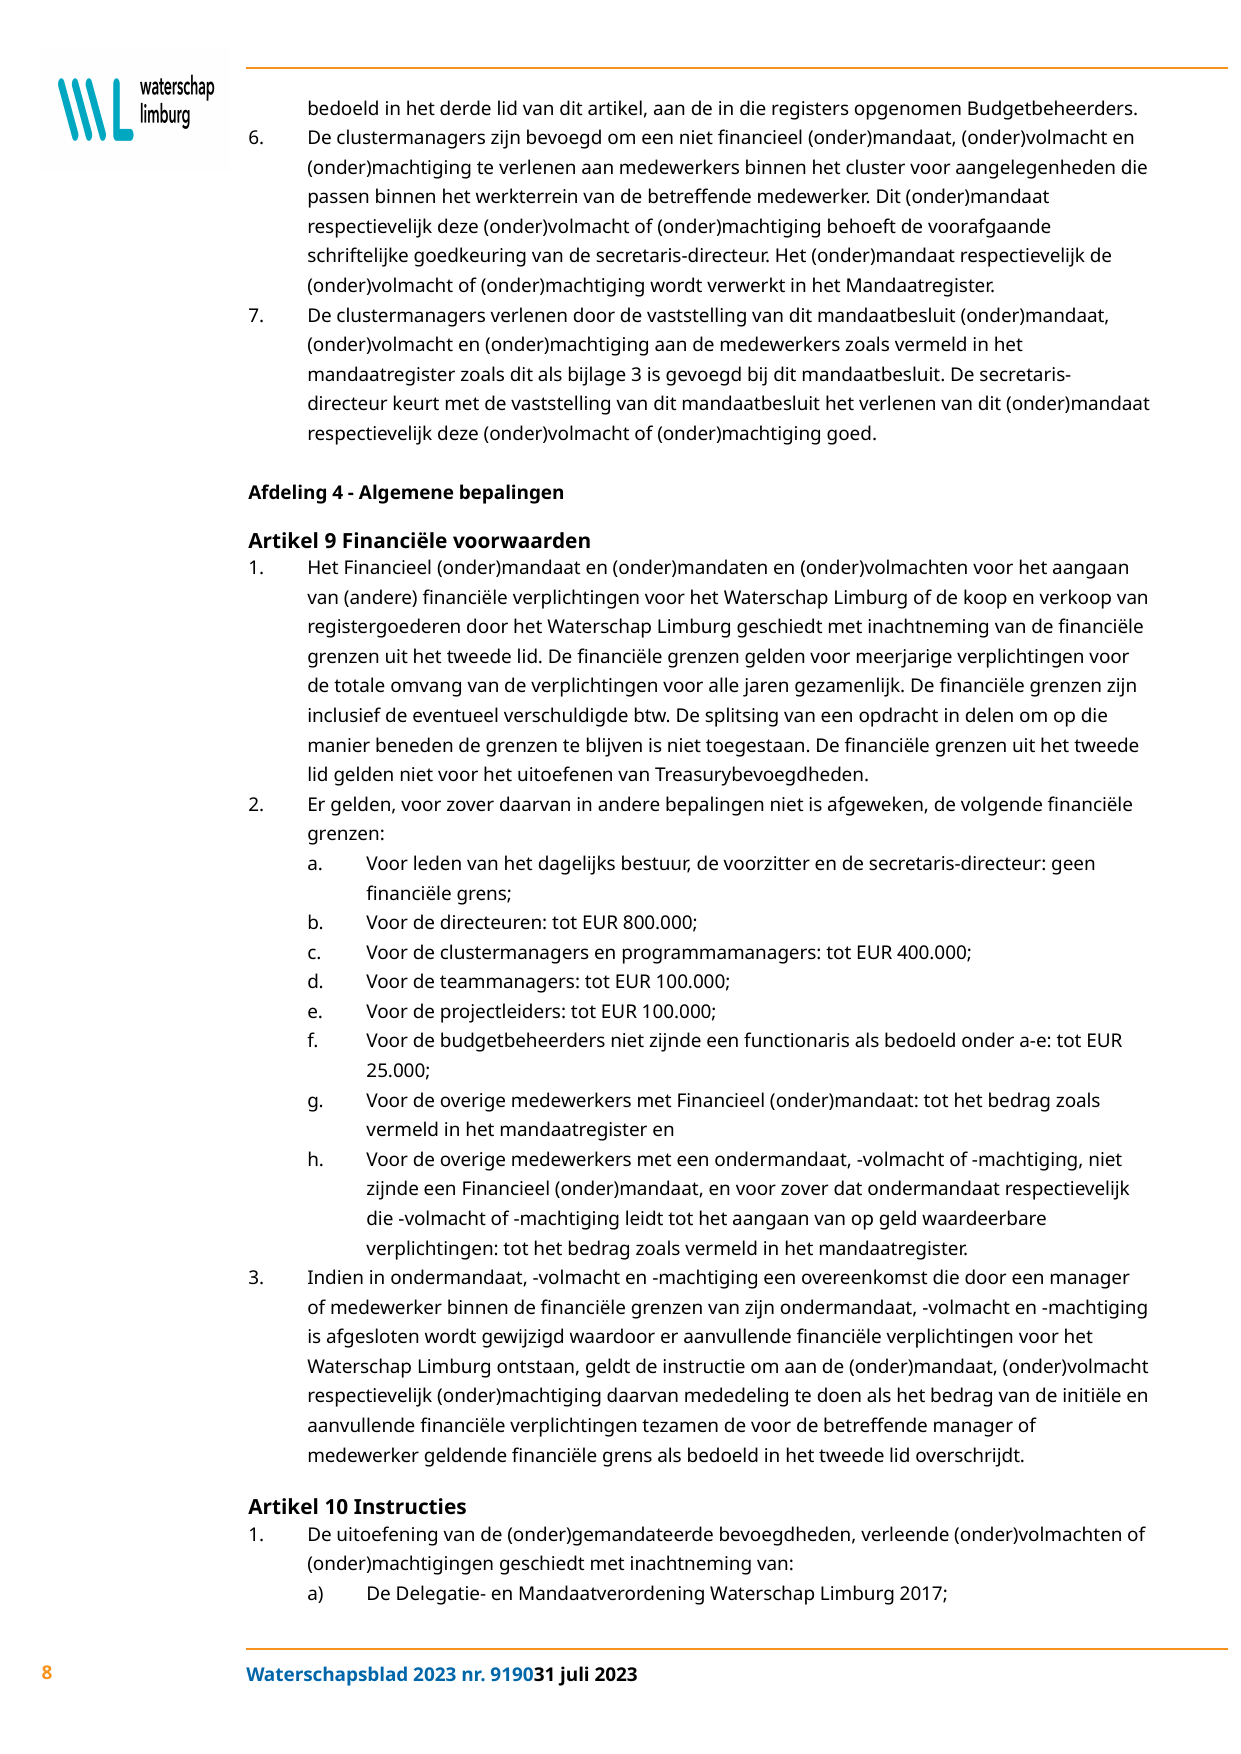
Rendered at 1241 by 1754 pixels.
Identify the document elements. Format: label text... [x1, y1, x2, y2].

list Indien in ondermandaat, -volmacht en -machtiging een overeenkomst die door een manager of medewerker binnen de financiële grenzen van zijn ondermandaat, -volmacht en -machtiging is afgesloten wordt gewijzigd waardoor er aanvullende financiële verplichtingen voor het Waterschap Limburg ontstaan, geldt de instructie om aan de (onder)mandaat, (onder)volmacht respectievelijk (onder)machtiging daarvan mededeling te doen als het bedrag van de initiële en aanvullende financiële verplichtingen tezamen de voor de betreffende manager of medewerker geldende financiële grens als bedoeld in het tweede lid overschrijdt. [248, 1264, 1152, 1468]
picture [41, 47, 231, 172]
list Voor leden van het dagelijks bestuur, de voorzitter en de secretaris-directeur: geen financiële grens; [307, 850, 1152, 906]
list bedoeld in het derde lid van dit artikel, aan de in die registers opgenomen Budgetbeheerders. [248, 95, 1152, 121]
text Artikel 10 Instructies [248, 1492, 1152, 1521]
list Voor de clustermanagers en programmamanagers: tot EUR 400.000; [307, 939, 1152, 965]
list De clustermanagers zijn bevoegd om een niet financieel (onder)mandaat, (onder)volmacht en (onder)machtiging te verlenen aan medewerkers binnen het cluster voor aangelegenheden die passen binnen het werkterrein van de betreffende medewerker. Dit (onder)mandaat respectievelijk deze (onder)volmacht of (onder)machtiging behoeft de voorafgaande schriftelijke goedkeuring van de secretaris-directeur. Het (onder)mandaat respectievelijk de (onder)volmacht of (onder)machtiging wordt verwerkt in het Mandaatregister. [248, 124, 1152, 298]
list De Delegatie- en Mandaatverordening Waterschap Limburg 2017; [307, 1580, 1152, 1606]
list Voor de overige medewerkers met een ondermandaat, -volmacht of -machtiging, niet zijnde een Financieel (onder)mandaat, en voor zover dat ondermandaat respectievelijk die -volmacht of -machtiging leidt tot het aangaan van op geld waardeerbare verplichtingen: tot het bedrag zoals vermeld in het mandaatregister. [307, 1146, 1152, 1261]
list Het Financieel (onder)mandaat en (onder)mandaten en (onder)volmachten voor het aangaan van (andere) financiële verplichtingen voor het Waterschap Limburg of de koop en verkoop van registergoederen door het Waterschap Limburg geschiedt met inachtneming van de financiële grenzen uit het tweede lid. De financiële grenzen gelden voor meerjarige verplichtingen voor de totale omvang van de verplichtingen voor alle jaren gezamenlijk. De financiële grenzen zijn inclusief de eventueel verschuldigde btw. De splitsing van een opdracht in delen om op die manier beneden de grenzen te blijven is niet toegestaan. De financiële grenzen uit het tweede lid gelden niet voor het uitoefenen van Treasurybevoegdheden. [248, 554, 1152, 787]
list Er gelden, voor zover daarvan in andere bepalingen niet is afgeweken, de volgende financiële grenzen: [248, 791, 1152, 846]
list Voor de projectleiders: tot EUR 100.000; [307, 998, 1152, 1024]
text Afdeling 4 - Algemene bepalingen [248, 479, 1152, 505]
list De uitoefening van de (onder)gemandateerde bevoegdheden, verleende (onder)volmachten of (onder)machtigingen geschiedt met inachtneming van: [248, 1521, 1152, 1576]
list Voor de teammanagers: tot EUR 100.000; [307, 968, 1152, 994]
text Artikel 9 Financiële voorwaarden [248, 526, 1152, 554]
list Voor de overige medewerkers met Financieel (onder)mandaat: tot het bedrag zoals vermeld in het mandaatregister en [307, 1087, 1152, 1142]
list Voor de budgetbeheerders niet zijnde een functionaris als bedoeld onder a-e: tot EUR 25.000; [307, 1028, 1152, 1083]
list De clustermanagers verlenen door de vaststelling van dit mandaatbesluit (onder)mandaat, (onder)volmacht en (onder)machtiging aan de medewerkers zoals vermeld in het mandaatregister zoals dit als bijlage 3 is gevoegd bij dit mandaatbesluit. De secretaris-directeur keurt met de vaststelling van dit mandaatbesluit het verlenen van dit (onder)mandaat respectievelijk deze (onder)volmacht of (onder)machtiging goed. [248, 302, 1152, 446]
list Voor de directeuren: tot EUR 800.000; [307, 909, 1152, 935]
